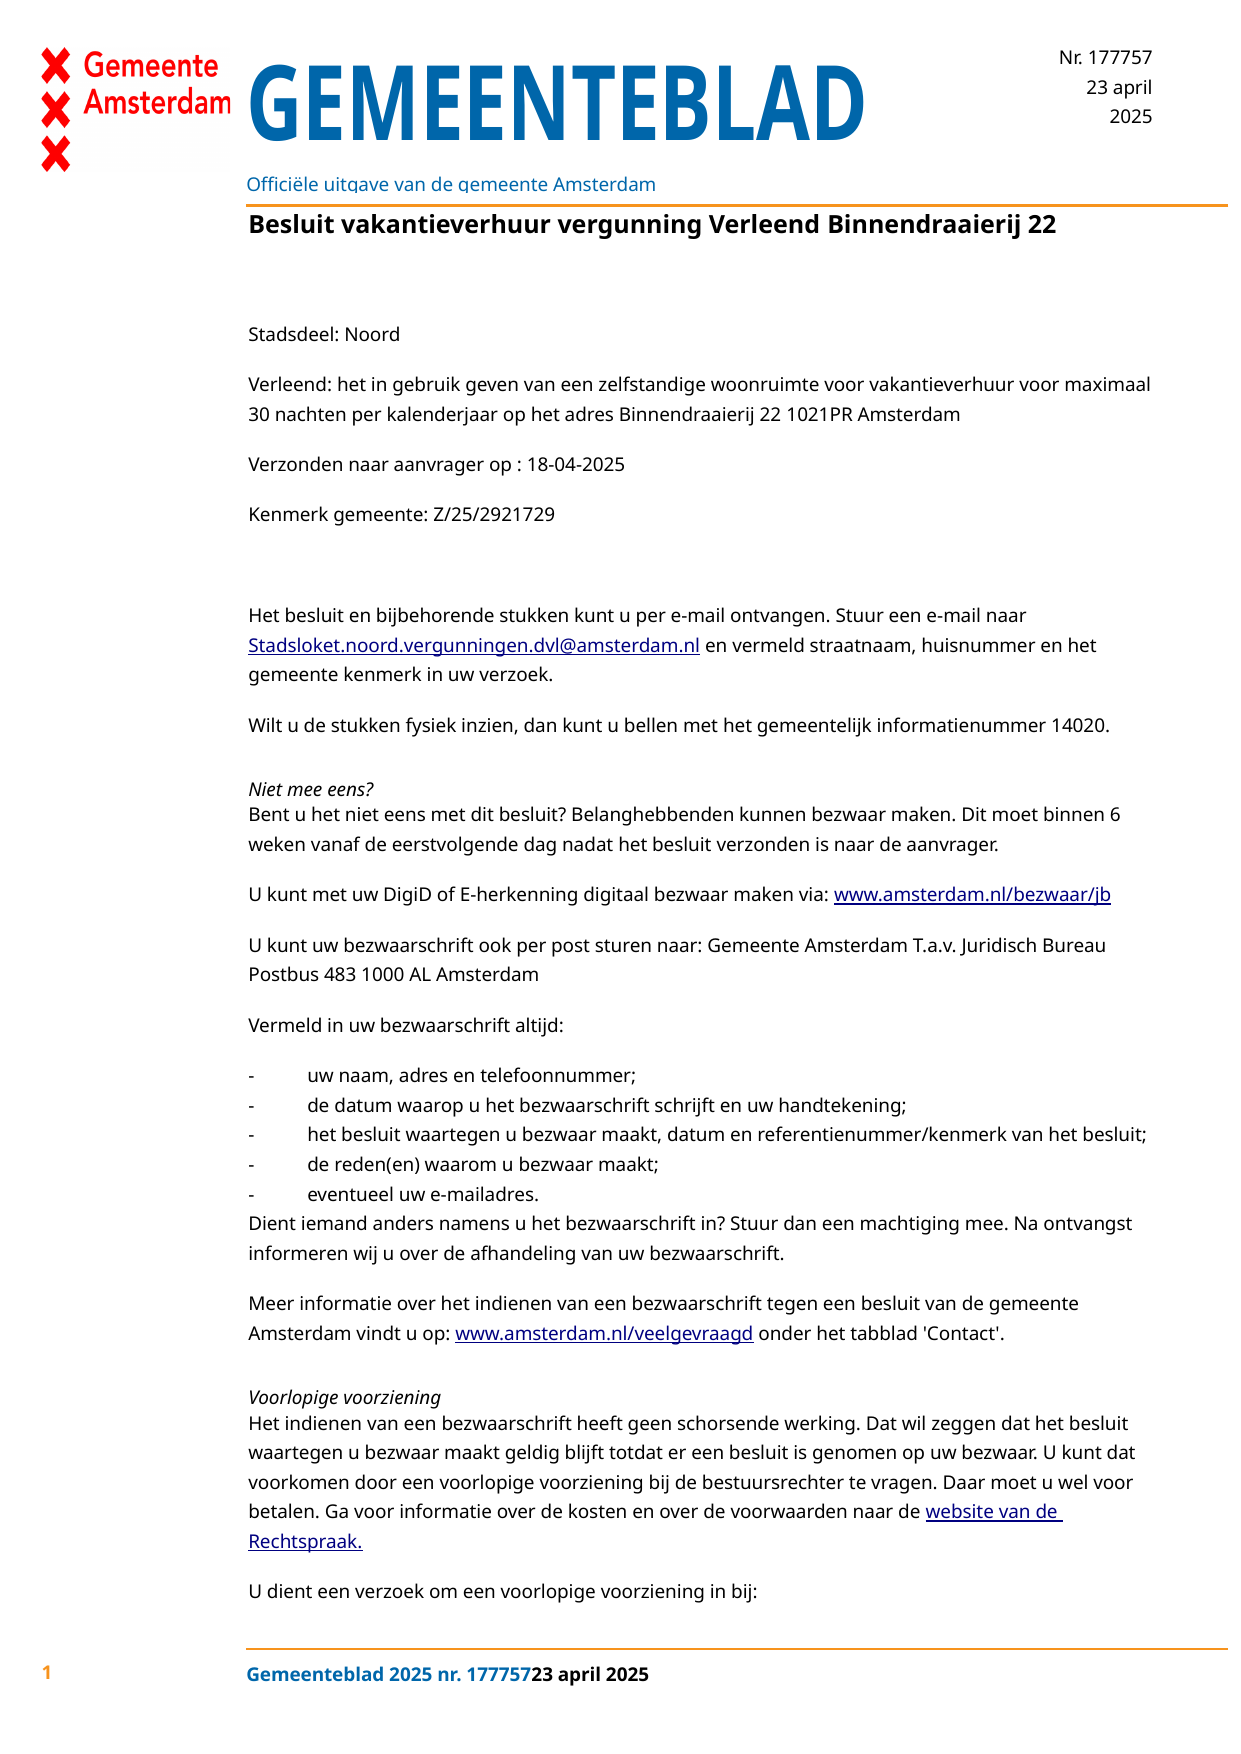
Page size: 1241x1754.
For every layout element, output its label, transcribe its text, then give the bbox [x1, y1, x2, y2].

text Verleend: het in gebruik geven van een zelfstandige woonruimte voor vakantieverhuur voor maximaal 30 nachten per kalenderjaar op het adres Binnendraaierij 22 1021PR Amsterdam [248, 371, 1152, 426]
text Bent u het niet eens met dit besluit? Belanghebbenden kunnen bezwaar maken. Dit moet binnen 6 weken vanaf de eerstvolgende dag nadat het besluit verzonden is naar de aanvrager. [248, 802, 1152, 857]
text Vermeld in uw bezwaarschrift altijd: [248, 1012, 1152, 1038]
text Besluit vakantieverhuur vergunning Verleend Binnendraaierij 22 [248, 207, 1152, 241]
list de datum waarop u het bezwaarschrift schrijft en uw handtekening; [248, 1092, 1152, 1118]
text Stadsdeel: Noord [248, 321, 1152, 346]
text Voorlopige voorziening [248, 1384, 1152, 1410]
list het besluit waartegen u bezwaar maakt, datum en referentienummer/kenmerk van het besluit; [248, 1122, 1152, 1147]
list uw naam, adres en telefoonnummer; [248, 1062, 1152, 1088]
text U kunt met uw DigiD of E-herkenning digitaal bezwaar maken via: www.amsterdam.nl/bezwaar/jb [248, 882, 1152, 907]
picture [41, 47, 231, 172]
text U dient een verzoek om een voorlopige voorziening in bij: [248, 1578, 1152, 1604]
text Verzonden naar aanvrager op : 18-04-2025 [248, 451, 1152, 477]
text Meer informatie over het indienen van een bezwaarschrift tegen een besluit van de gemeente Amsterdam vindt u op: www.amsterdam.nl/veelgevraagd onder het tabblad 'Contact'. [248, 1290, 1152, 1346]
list eventueel uw e-mailadres. [248, 1181, 1152, 1207]
text U kunt uw bezwaarschrift ook per post sturen naar: Gemeente Amsterdam T.a.v. Juridisch Bureau Postbus 483 1000 AL Amsterdam [248, 932, 1152, 987]
list de reden(en) waarom u bezwaar maakt; [248, 1151, 1152, 1177]
text Het indienen van een bezwaarschrift heeft geen schorsende werking. Dat wil zeggen dat het besluit waartegen u bezwaar maakt geldig blijft totdat er een besluit is genomen op uw bezwaar. U kunt dat voorkomen door een voorlopige voorziening bij de bestuursrechter te vragen. Daar moet u wel voor betalen. Ga voor informatie over de kosten en over de voorwaarden naar de website van de Rechtspraak. [248, 1410, 1152, 1554]
text Dient iemand anders namens u het bezwaarschrift in? Stuur dan een machtiging mee. Na ontvangst informeren wij u over de afhandeling van uw bezwaarschrift. [248, 1210, 1152, 1266]
text Wilt u de stukken fysiek inzien, dan kunt u bellen met het gemeentelijk informatienummer 14020. [248, 712, 1152, 738]
text Het besluit en bijbehorende stukken kunt u per e-mail ontvangen. Stuur een e-mail naar Stadsloket.noord.vergunningen.dvl@amsterdam.nl en vermeld straatnaam, huisnummer en het gemeente kenmerk in uw verzoek. [248, 602, 1152, 687]
text Kenmerk gemeente: Z/25/2921729 [248, 502, 1152, 527]
text Niet mee eens? [248, 776, 1152, 802]
